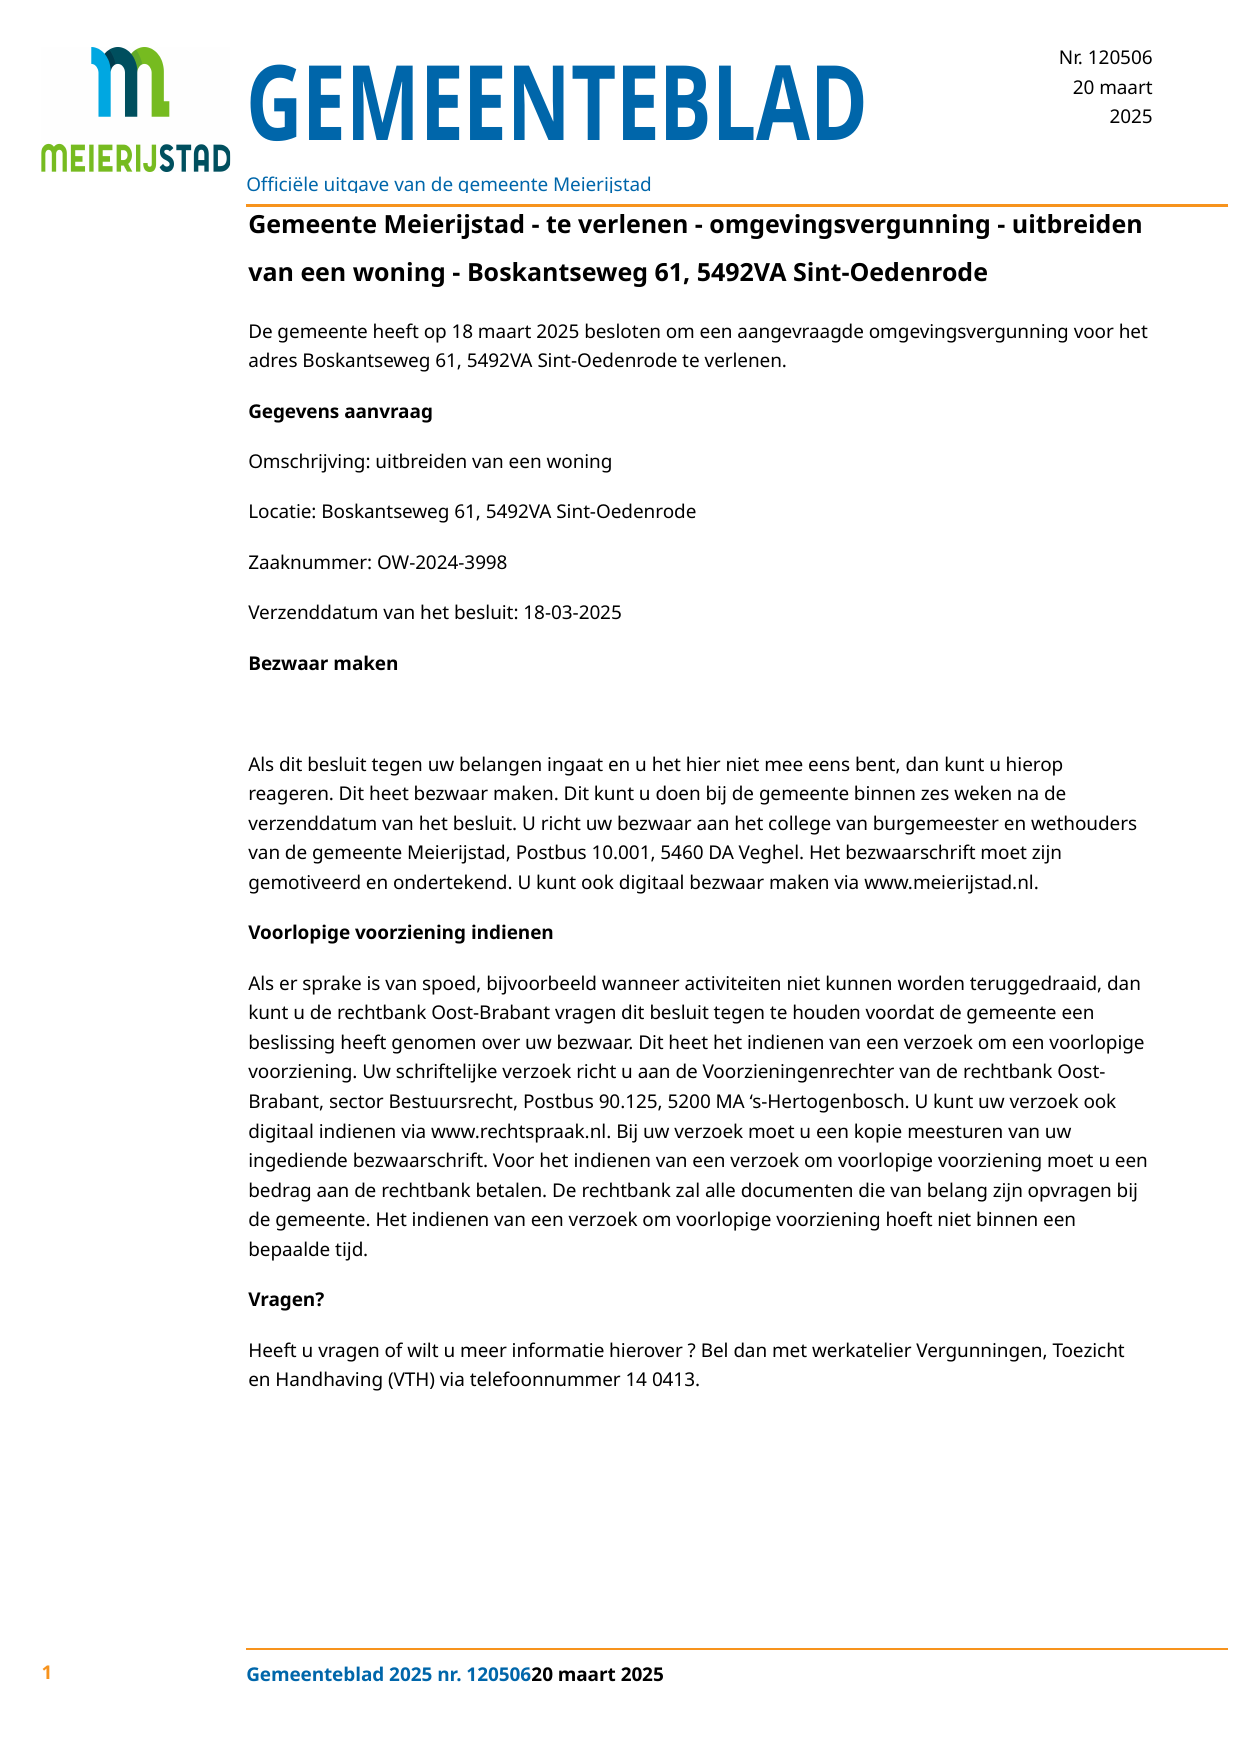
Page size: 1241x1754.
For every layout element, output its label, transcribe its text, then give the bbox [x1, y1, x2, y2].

text Omschrijving: uitbreiden van een woning [248, 448, 1152, 474]
picture [41, 47, 231, 172]
text Locatie: Boskantseweg 61, 5492VA Sint-Oedenrode [248, 499, 1152, 524]
text Zaaknummer: OW-2024-3998 [248, 549, 1152, 575]
text Verzenddatum van het besluit: 18-03-2025 [248, 599, 1152, 625]
text Voorlopige voorziening indienen [248, 919, 1152, 945]
text Gegevens aanvraag [248, 398, 1152, 424]
text Als dit besluit tegen uw belangen ingaat en u het hier niet mee eens bent, dan kunt u hierop reageren. Dit heet bezwaar maken. Dit kunt u doen bij de gemeente binnen zes weken na de verzenddatum van het besluit. U richt uw bezwaar aan het college van burgemeester en wethouders van de gemeente Meierijstad, Postbus 10.001, 5460 DA Veghel. Het bezwaarschrift moet zijn gemotiveerd en ondertekend. U kunt ook digitaal bezwaar maken via www.meierijstad.nl. [248, 751, 1152, 895]
text Vragen? [248, 1287, 1152, 1312]
text Gemeente Meierijstad - te verlenen - omgevingsvergunning - uitbreiden van een woning - Boskantseweg 61, 5492VA Sint-Oedenrode [248, 207, 1152, 288]
text Als er sprake is van spoed, bijvoorbeeld wanneer activiteiten niet kunnen worden teruggedraaid, dan kunt u de rechtbank Oost-Brabant vragen dit besluit tegen te houden voordat de gemeente een beslissing heeft genomen over uw bezwaar. Dit heet het indienen van een verzoek om een voorlopige voorziening. Uw schriftelijke verzoek richt u aan de Voorzieningenrechter van de rechtbank Oost-Brabant, sector Bestuursrecht, Postbus 90.125, 5200 MA ‘s-Hertogenbosch. U kunt uw verzoek ook digitaal indienen via www.rechtspraak.nl. Bij uw verzoek moet u een kopie meesturen van uw ingediende bezwaarschrift. Voor het indienen van een verzoek om voorlopige voorziening moet u een bedrag aan de rechtbank betalen. De rechtbank zal alle documenten die van belang zijn opvragen bij de gemeente. Het indienen van een verzoek om voorlopige voorziening hoeft niet binnen een bepaalde tijd. [248, 970, 1152, 1262]
text Heeft u vragen of wilt u meer informatie hierover ? Bel dan met werkatelier Vergunningen, Toezicht en Handhaving (VTH) via telefoonnummer 14 0413. [248, 1337, 1152, 1392]
text De gemeente heeft op 18 maart 2025 besloten om een aangevraagde omgevingsvergunning voor het adres Boskantseweg 61, 5492VA Sint-Oedenrode te verlenen. [248, 318, 1152, 373]
text Bezwaar maken [248, 650, 1152, 676]
